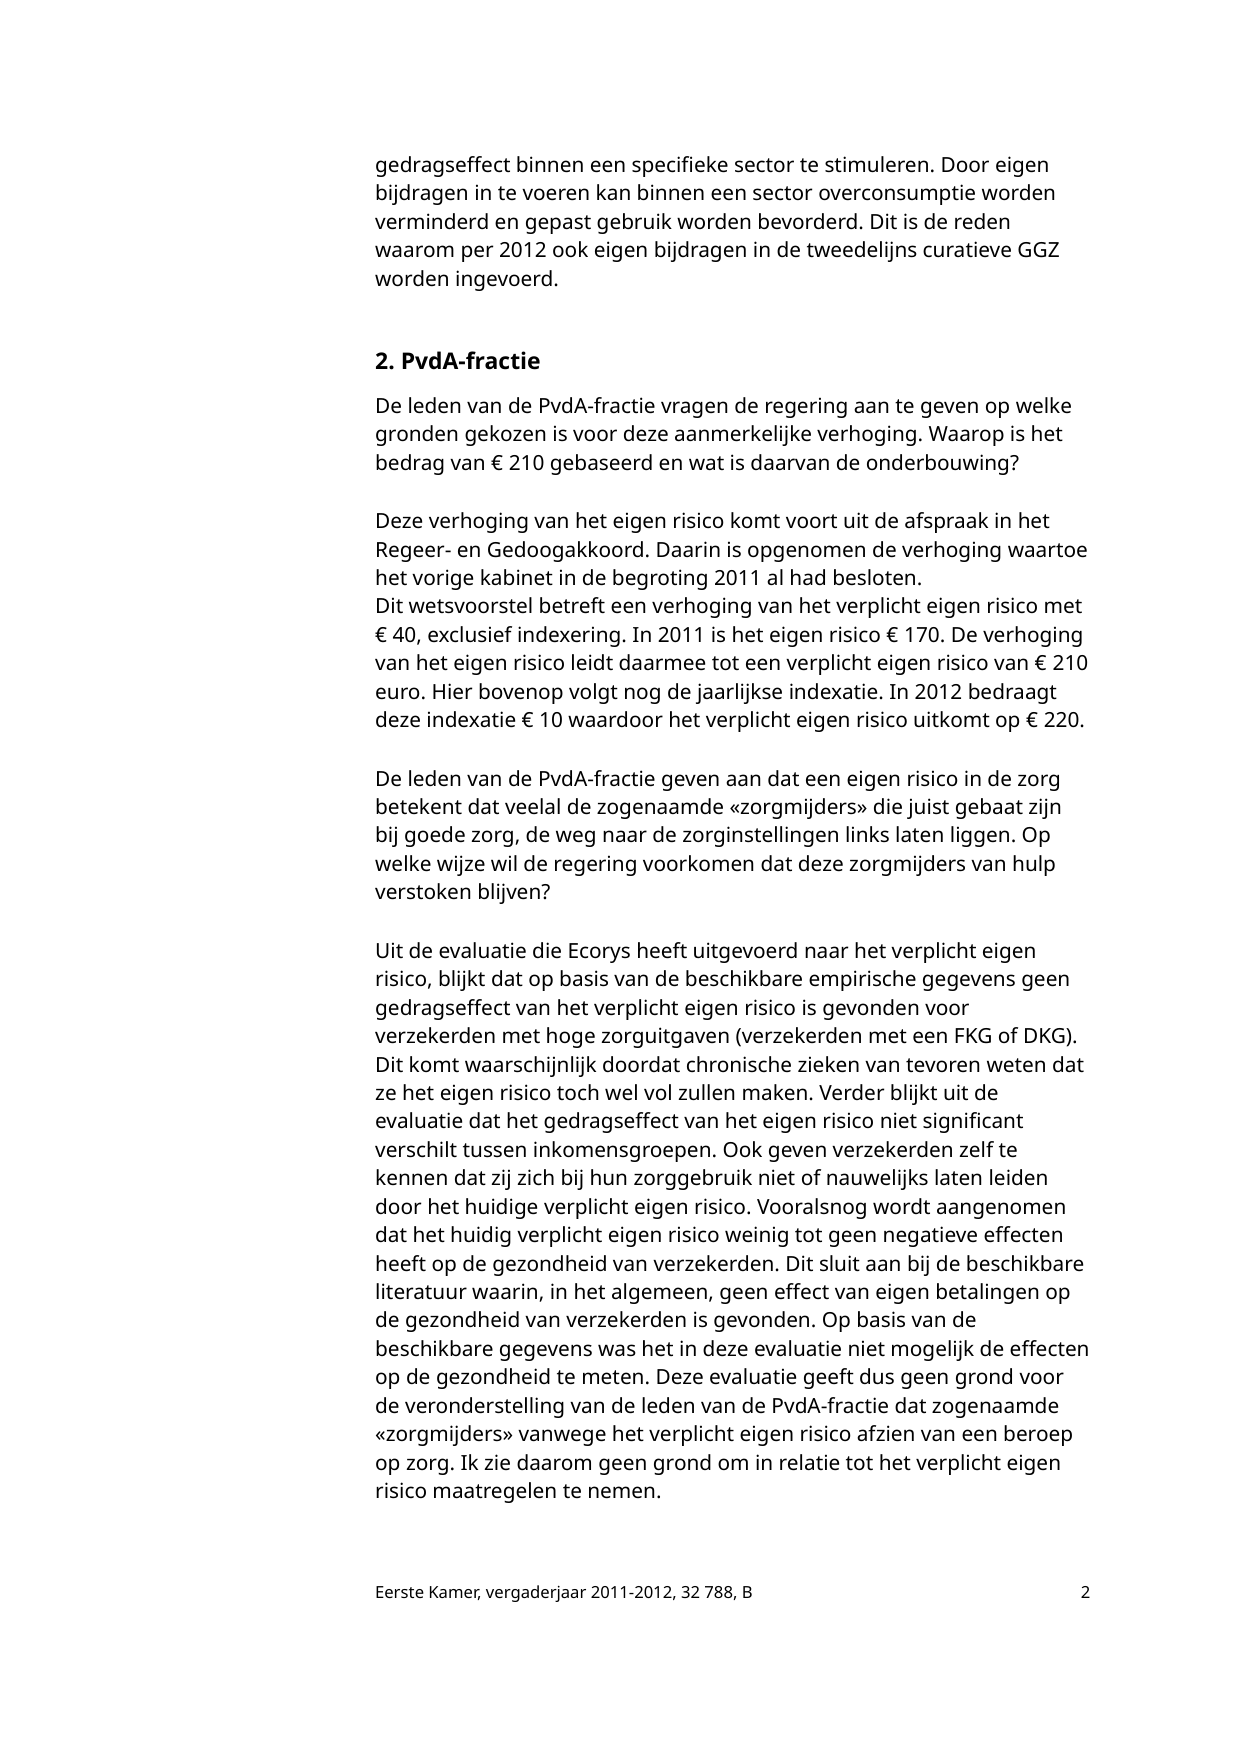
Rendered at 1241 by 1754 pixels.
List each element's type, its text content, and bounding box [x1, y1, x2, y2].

text De leden van de PvdA-fractie vragen de regering aan te geven op welke gronden gekozen is voor deze aanmerkelijke verhoging. Waarop is het bedrag van € 210 gebaseerd en wat is daarvan de onderbouwing? [375, 391, 1090, 476]
text gedragseffect binnen een specifieke sector te stimuleren. Door eigen bijdragen in te voeren kan binnen een sector overconsumptie worden verminderd en gepast gebruik worden bevorderd. Dit is de reden waarom per 2012 ook eigen bijdragen in de tweedelijns curatieve GGZ worden ingevoerd. [375, 150, 1090, 292]
text Uit de evaluatie die Ecorys heeft uitgevoerd naar het verplicht eigen risico, blijkt dat op basis van de beschikbare empirische gegevens geen gedragseffect van het verplicht eigen risico is gevonden voor verzekerden met hoge zorguitgaven (verzekerden met een FKG of DKG). Dit komt waarschijnlijk doordat chronische zieken van tevoren weten dat ze het eigen risico toch wel vol zullen maken. Verder blijkt uit de evaluatie dat het gedragseffect van het eigen risico niet significant verschilt tussen inkomensgroepen. Ook geven verzekerden zelf te kennen dat zij zich bij hun zorggebruik niet of nauwelijks laten leiden door het huidige verplicht eigen risico. Vooralsnog wordt aangenomen dat het huidig verplicht eigen risico weinig tot geen negatieve effecten heeft op de gezondheid van verzekerden. Dit sluit aan bij de beschikbare literatuur waarin, in het algemeen, geen effect van eigen betalingen op de gezondheid van verzekerden is gevonden. Op basis van de beschikbare gegevens was het in deze evaluatie niet mogelijk de effecten op de gezondheid te meten. Deze evaluatie geeft dus geen grond voor de veronderstelling van de leden van de PvdA-fractie dat zogenaamde «zorgmijders» vanwege het verplicht eigen risico afzien van een beroep op zorg. Ik zie daarom geen grond om in relatie tot het verplicht eigen risico maatregelen te nemen. [375, 936, 1090, 1505]
subtitle 2. PvdA-fractie [375, 345, 1090, 376]
text Dit wetsvoorstel betreft een verhoging van het verplicht eigen risico met € 40, exclusief indexering. In 2011 is het eigen risico € 170. De verhoging van het eigen risico leidt daarmee tot een verplicht eigen risico van € 210 euro. Hier bovenop volgt nog de jaarlijkse indexatie. In 2012 bedraagt deze indexatie € 10 waardoor het verplicht eigen risico uitkomt op € 220. [375, 592, 1090, 734]
text De leden van de PvdA-fractie geven aan dat een eigen risico in de zorg betekent dat veelal de zogenaamde «zorgmijders» die juist gebaat zijn bij goede zorg, de weg naar de zorginstellingen links laten liggen. Op welke wijze wil de regering voorkomen dat deze zorgmijders van hulp verstoken blijven? [375, 764, 1090, 906]
text Deze verhoging van het eigen risico komt voort uit de afspraak in het Regeer- en Gedoogakkoord. Daarin is opgenomen de verhoging waartoe het vorige kabinet in de begroting 2011 al had besloten. [375, 506, 1090, 592]
